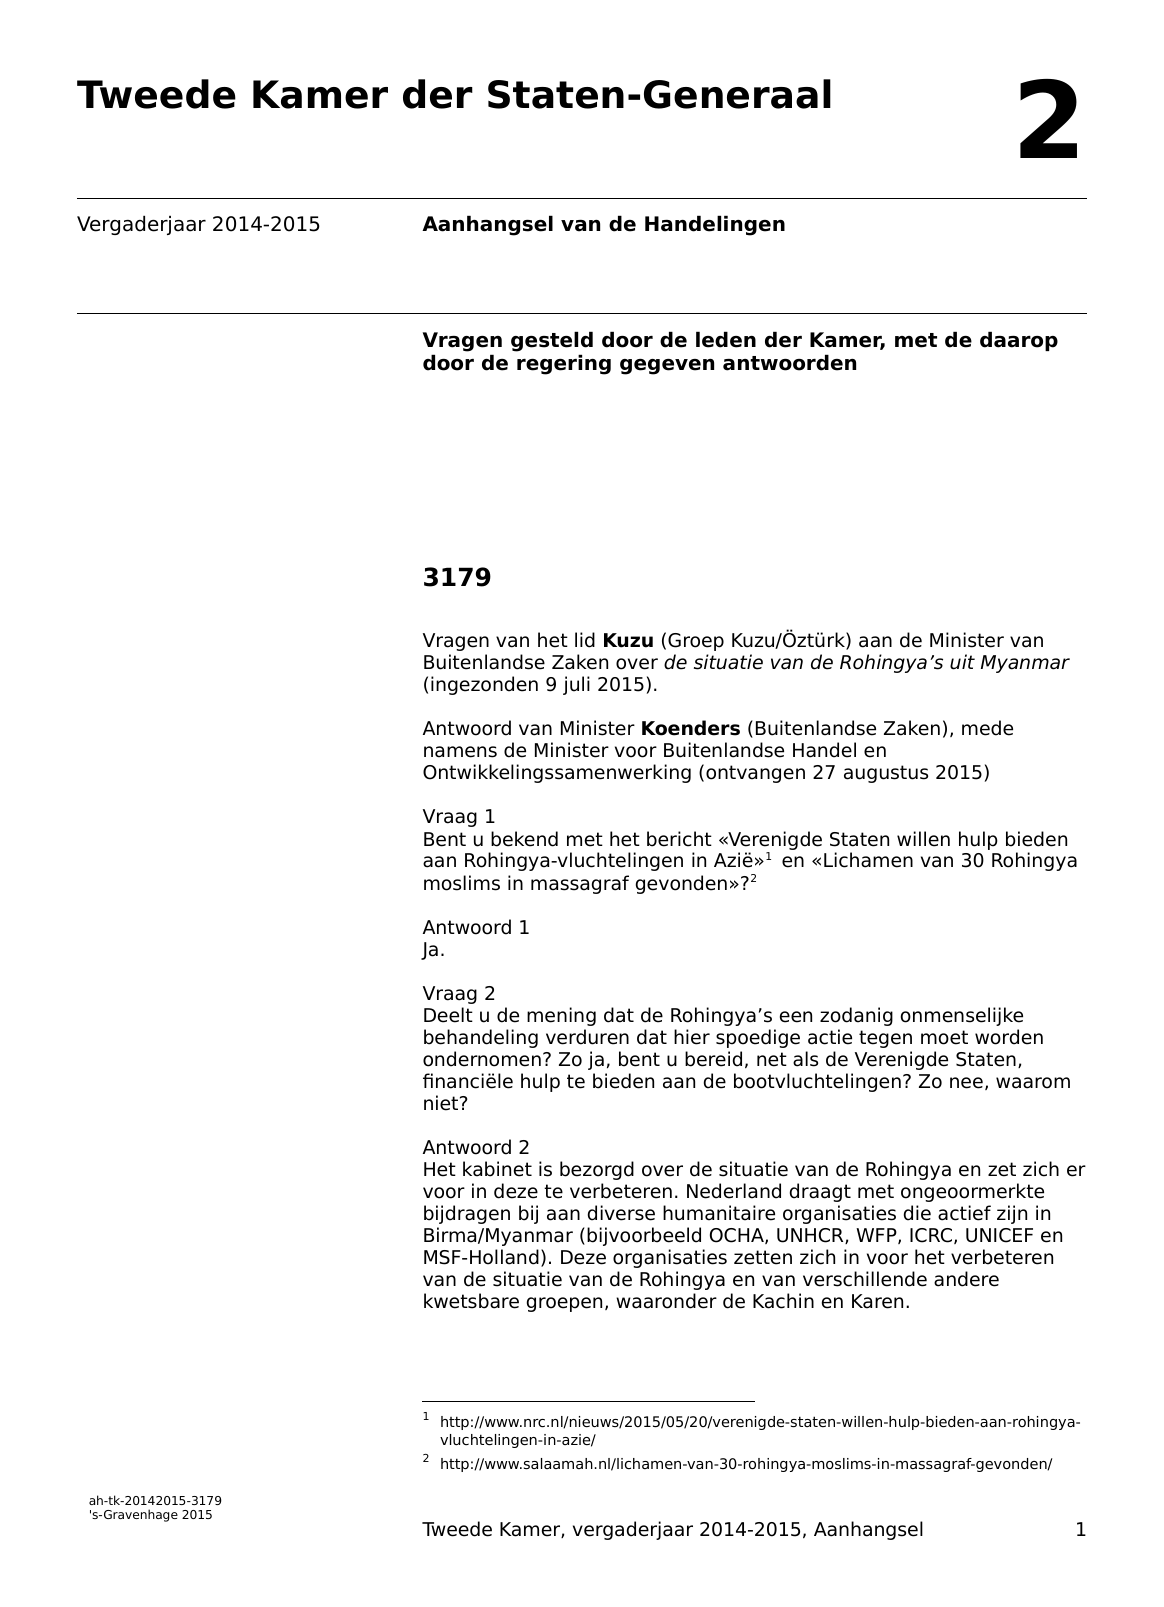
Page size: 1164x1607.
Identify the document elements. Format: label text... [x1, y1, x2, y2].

text Vraag 2 [422, 983, 1087, 1005]
text Antwoord van Minister Koenders (Buitenlandse Zaken), mede namens de Minister voor Buitenlandse Handel en Ontwikkelingssamenwerking (ontvangen 27 augustus 2015) [422, 718, 1087, 784]
text Het kabinet is bezorgd over de situatie van de Rohingya en zet zich er voor in deze te verbeteren. Nederland draagt met ongeoormerkte bijdragen bij aan diverse humanitaire organisaties die actief zijn in Birma/Myanmar (bijvoorbeeld OCHA, UNHCR, WFP, ICRC, UNICEF en MSF-Holland). Deze organisaties zetten zich in voor het verbeteren van de situatie van de Rohingya en van verschillende andere kwetsbare groepen, waaronder de Kachin en Karen. [422, 1159, 1087, 1313]
text Vraag 1 [422, 806, 1087, 828]
table_cell Vragen gesteld door de leden der Kamer, met de daarop door de regering gegeven antwoorden [422, 314, 1087, 375]
text Antwoord 1 [422, 917, 1087, 938]
text Bent u bekend met het bericht «Verenigde Staten willen hulp bieden aan Rohingya-vluchtelingen in Azië» en «Lichamen van 30 Rohingya moslims in massagraf gevonden»? [422, 828, 1087, 894]
text http://www.nrc.nl/nieuws/2015/05/20/verenigde-staten-willen-hulp-bieden-aan-rohingya-vluchtelingen-in-azie/ [422, 1410, 1087, 1449]
text Ja. [422, 938, 1087, 961]
table_header 2 [886, 59, 1087, 198]
text Antwoord 2 [422, 1137, 1087, 1159]
table_cell Vergaderjaar 2014-2015 [77, 199, 422, 313]
table_cell [77, 314, 422, 375]
text Deelt u de mening dat de Rohingya’s een zodanig onmenselijke behandeling verduren dat hier spoedige actie tegen moet worden ondernomen? Zo ja, bent u bereid, net als de Verenigde Staten, financiële hulp te bieden aan de bootvluchtelingen? Zo nee, waarom niet? [422, 1005, 1087, 1114]
text 's-Gravenhage 2015 [88, 1508, 323, 1522]
text ah-tk-20142015-3179 [88, 1494, 323, 1508]
text 3179 [422, 563, 1087, 592]
table_cell Aanhangsel van de Handelingen [422, 199, 1087, 313]
text Vragen van het lid Kuzu (Groep Kuzu/Öztürk) aan de Minister van Buitenlandse Zaken over de situatie van de Rohingya’s uit Myanmar (ingezonden 9 juli 2015). [422, 630, 1087, 696]
table_header Tweede Kamer der Staten-Generaal [77, 59, 886, 198]
text http://www.salaamah.nl/lichamen-van-30-rohingya-moslims-in-massagraf-gevonden/ [422, 1452, 1087, 1474]
